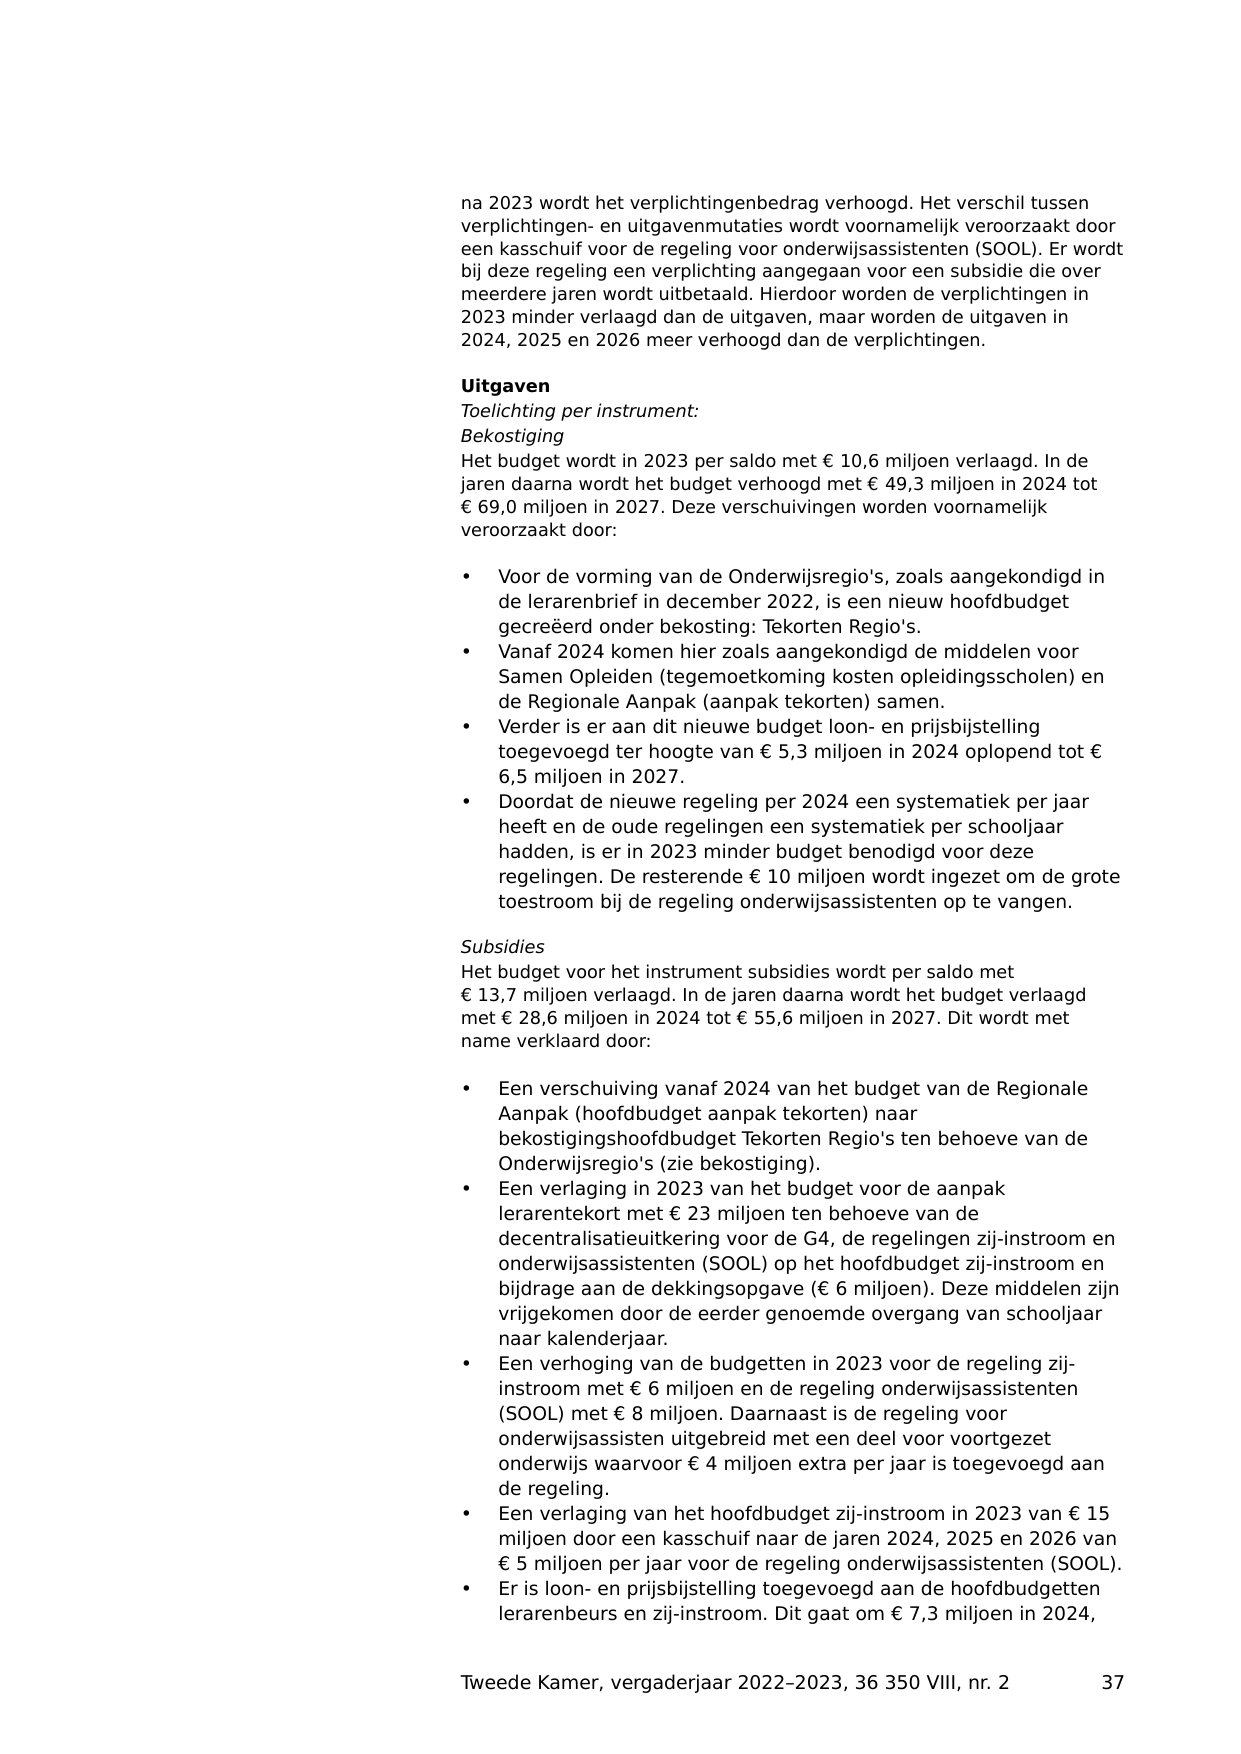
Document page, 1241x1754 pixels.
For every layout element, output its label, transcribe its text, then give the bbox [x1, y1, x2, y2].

text Toelichting per instrument: [461, 399, 1125, 422]
text Bekostiging [461, 424, 1125, 447]
list Voor de vorming van de Onderwijsregio's, zoals aangekondigd in de lerarenbrief in december 2022, is een nieuw hoofdbudget gecreëerd onder bekosting: Tekorten Regio's. [461, 564, 1125, 639]
text Uitgaven [461, 374, 1125, 397]
list Een verschuiving vanaf 2024 van het budget van de Regionale Aanpak (hoofdbudget aanpak tekorten) naar bekostigingshoofdbudget Tekorten Regio's ten behoeve van de Onderwijsregio's (zie bekostiging). [461, 1075, 1125, 1175]
list Een verlaging in 2023 van het budget voor de aanpak lerarentekort met € 23 miljoen ten behoeve van de decentralisatieuitkering voor de G4, de regelingen zij-instroom en onderwijsassistenten (SOOL) op het hoofdbudget zij-instroom en bijdrage aan de dekkingsopgave (€ 6 miljoen). Deze middelen zijn vrijgekomen door de eerder genoemde overgang van schooljaar naar kalenderjaar. [461, 1175, 1125, 1350]
text na 2023 wordt het verplichtingenbedrag verhoogd. Het verschil tussen verplichtingen- en uitgavenmutaties wordt voornamelijk veroorzaakt door een kasschuif voor de regeling voor onderwijsassistenten (SOOL). Er wordt bij deze regeling een verplichting aangegaan voor een subsidie die over meerdere jaren wordt uitbetaald. Hierdoor worden de verplichtingen in 2023 minder verlaagd dan de uitgaven, maar worden de uitgaven in 2024, 2025 en 2026 meer verhoogd dan de verplichtingen. [461, 191, 1125, 351]
list Verder is er aan dit nieuwe budget loon- en prijsbijstelling toegevoegd ter hoogte van € 5,3 miljoen in 2024 oplopend tot € 6,5 miljoen in 2027. [461, 714, 1125, 789]
list Er is loon- en prijsbijstelling toegevoegd aan de hoofdbudgetten lerarenbeurs en zij-instroom. Dit gaat om € 7,3 miljoen in 2024, [461, 1575, 1125, 1625]
text Het budget voor het instrument subsidies wordt per saldo met € 13,7 miljoen verlaagd. In de jaren daarna wordt het budget verlaagd met € 28,6 miljoen in 2024 tot € 55,6 miljoen in 2027. Dit wordt met name verklaard door: [461, 961, 1125, 1052]
list Vanaf 2024 komen hier zoals aangekondigd de middelen voor Samen Opleiden (tegemoetkoming kosten opleidingsscholen) en de Regionale Aanpak (aanpak tekorten) samen. [461, 639, 1125, 714]
text Het budget wordt in 2023 per saldo met € 10,6 miljoen verlaagd. In de jaren daarna wordt het budget verhoogd met € 49,3 miljoen in 2024 tot € 69,0 miljoen in 2027. Deze verschuivingen worden voornamelijk veroorzaakt door: [461, 449, 1125, 541]
list Een verlaging van het hoofdbudget zij-instroom in 2023 van € 15 miljoen door een kasschuif naar de jaren 2024, 2025 en 2026 van € 5 miljoen per jaar voor de regeling onderwijsassistenten (SOOL). [461, 1500, 1125, 1575]
list Een verhoging van de budgetten in 2023 voor de regeling zij-instroom met € 6 miljoen en de regeling onderwijsassistenten (SOOL) met € 8 miljoen. Daarnaast is de regeling voor onderwijsassisten uitgebreid met een deel voor voortgezet onderwijs waarvoor € 4 miljoen extra per jaar is toegevoegd aan de regeling. [461, 1350, 1125, 1500]
text Subsidies [461, 936, 1125, 958]
list Doordat de nieuwe regeling per 2024 een systematiek per jaar heeft en de oude regelingen een systematiek per schooljaar hadden, is er in 2023 minder budget benodigd voor deze regelingen. De resterende € 10 miljoen wordt ingezet om de grote toestroom bij de regeling onderwijsassistenten op te vangen. [461, 789, 1125, 914]
